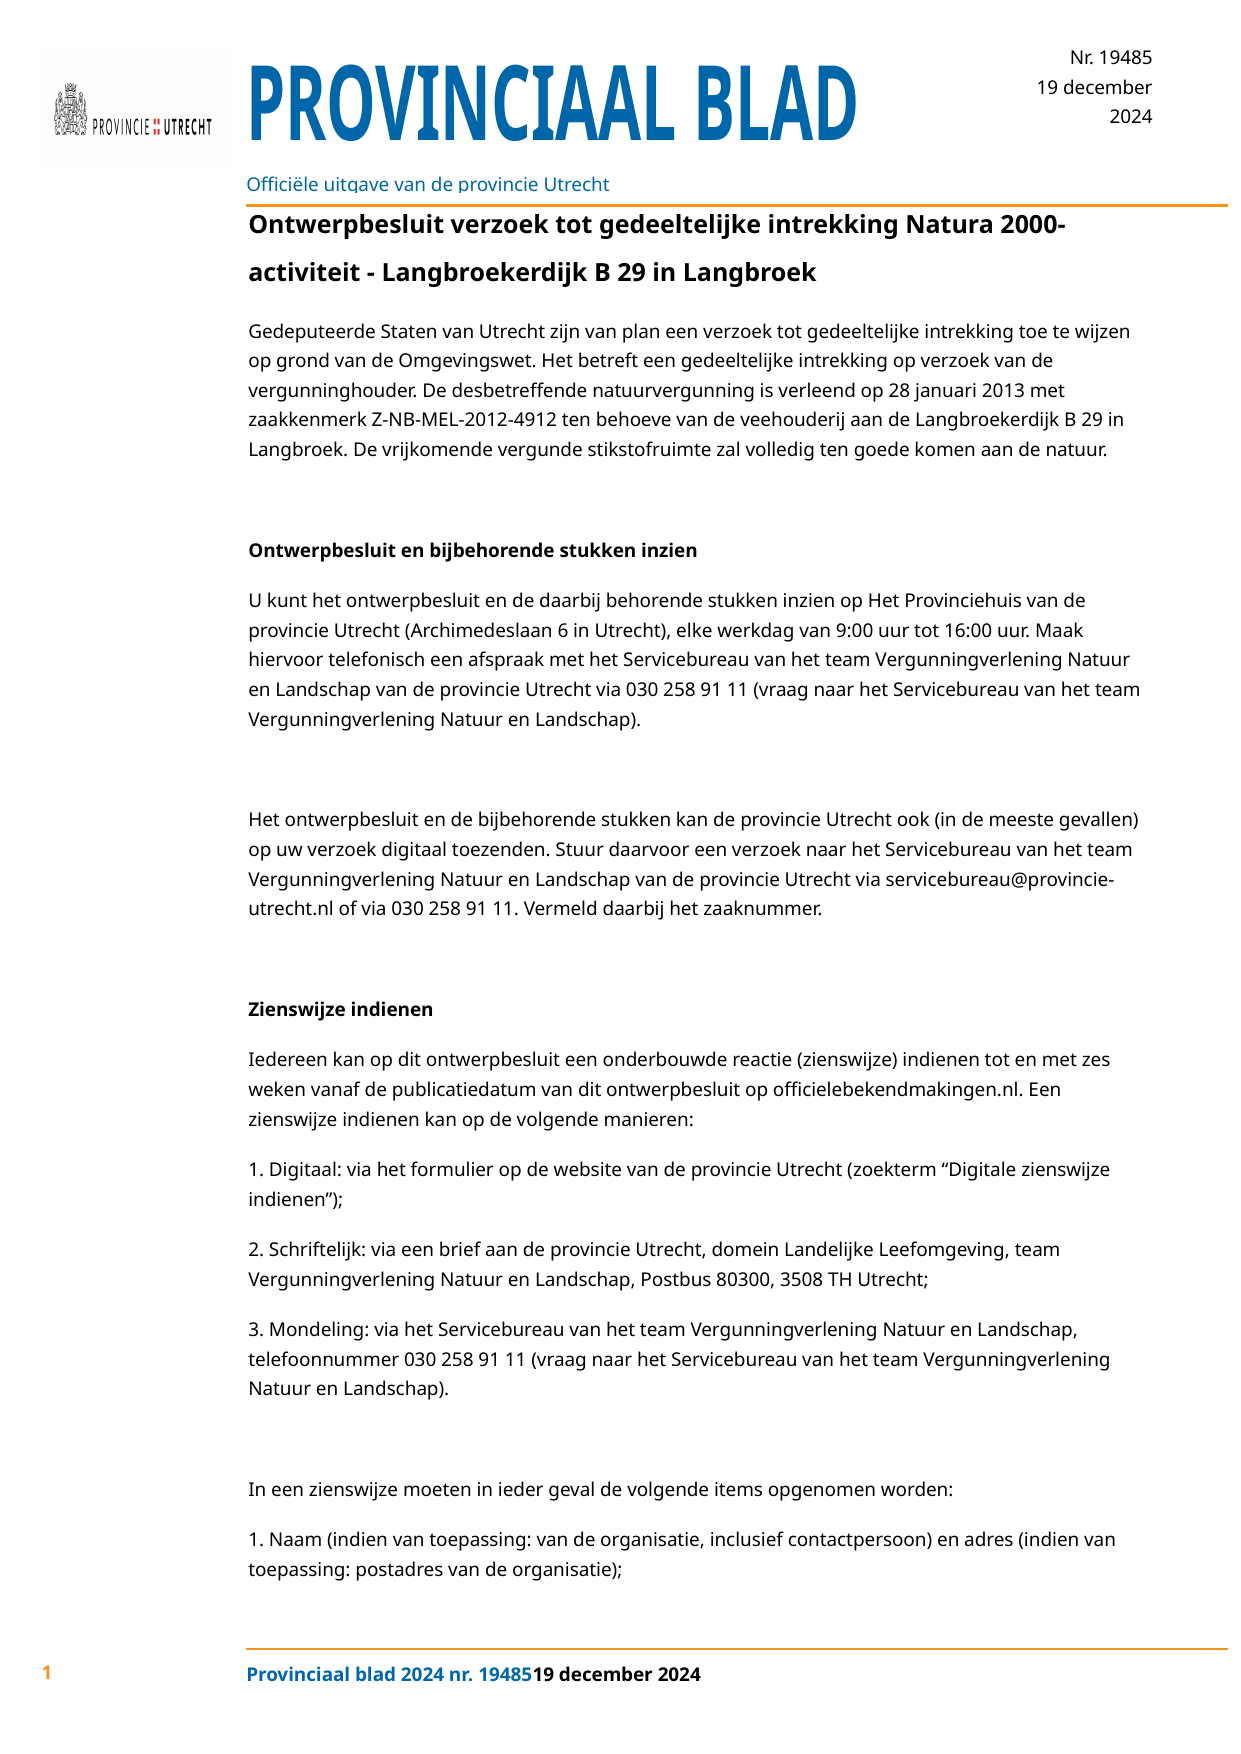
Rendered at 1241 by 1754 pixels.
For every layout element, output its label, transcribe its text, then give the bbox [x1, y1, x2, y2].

picture [41, 47, 231, 172]
text Zienswijze indienen [248, 996, 1152, 1022]
text Ontwerpbesluit en bijbehorende stukken inzien [248, 537, 1152, 563]
text 1. Naam (indien van toepassing: van de organisatie, inclusief contactpersoon) en adres (indien van toepassing: postadres van de organisatie); [248, 1527, 1152, 1582]
text 2. Schriftelijk: via een brief aan de provincie Utrecht, domein Landelijke Leefomgeving, team Vergunningverlening Natuur en Landschap, Postbus 80300, 3508 TH Utrecht; [248, 1236, 1152, 1292]
text U kunt het ontwerpbesluit en de daarbij behorende stukken inzien op Het Provinciehuis van de provincie Utrecht (Archimedeslaan 6 in Utrecht), elke werkdag van 9:00 uur tot 16:00 uur. Maak hiervoor telefonisch een afspraak met het Servicebureau van het team Vergunningverlening Natuur en Landschap van de provincie Utrecht via 030 258 91 11 (vraag naar het Servicebureau van het team Vergunningverlening Natuur en Landschap). [248, 587, 1152, 732]
text In een zienswijze moeten in ieder geval de volgende items opgenomen worden: [248, 1476, 1152, 1502]
text Iedereen kan op dit ontwerpbesluit een onderbouwde reactie (zienswijze) indienen tot en met zes weken vanaf de publicatiedatum van dit ontwerpbesluit op officielebekendmakingen.nl. Een zienswijze indienen kan op de volgende manieren: [248, 1047, 1152, 1132]
text Ontwerpbesluit verzoek tot gedeeltelijke intrekking Natura 2000-activiteit - Langbroekerdijk B 29 in Langbroek [248, 207, 1152, 288]
text Het ontwerpbesluit en de bijbehorende stukken kan de provincie Utrecht ook (in de meeste gevallen) op uw verzoek digitaal toezenden. Stuur daarvoor een verzoek naar het Servicebureau van het team Vergunningverlening Natuur en Landschap van de provincie Utrecht via servicebureau@provincie-utrecht.nl of via 030 258 91 11. Vermeld daarbij het zaaknummer. [248, 807, 1152, 921]
text Gedeputeerde Staten van Utrecht zijn van plan een verzoek tot gedeeltelijke intrekking toe te wijzen op grond van de Omgevingswet. Het betreft een gedeeltelijke intrekking op verzoek van de vergunninghouder. De desbetreffende natuurvergunning is verleend op 28 januari 2013 met zaakkenmerk Z-NB-MEL-2012-4912 ten behoeve van de veehouderij aan de Langbroekerdijk B 29 in Langbroek. De vrijkomende vergunde stikstofruimte zal volledig ten goede komen aan de natuur. [248, 318, 1152, 462]
text 3. Mondeling: via het Servicebureau van het team Vergunningverlening Natuur en Landschap, telefoonnummer 030 258 91 11 (vraag naar het Servicebureau van het team Vergunningverlening Natuur en Landschap). [248, 1316, 1152, 1401]
text 1. Digitaal: via het formulier op de website van de provincie Utrecht (zoekterm “Digitale zienswijze indienen”); [248, 1156, 1152, 1212]
